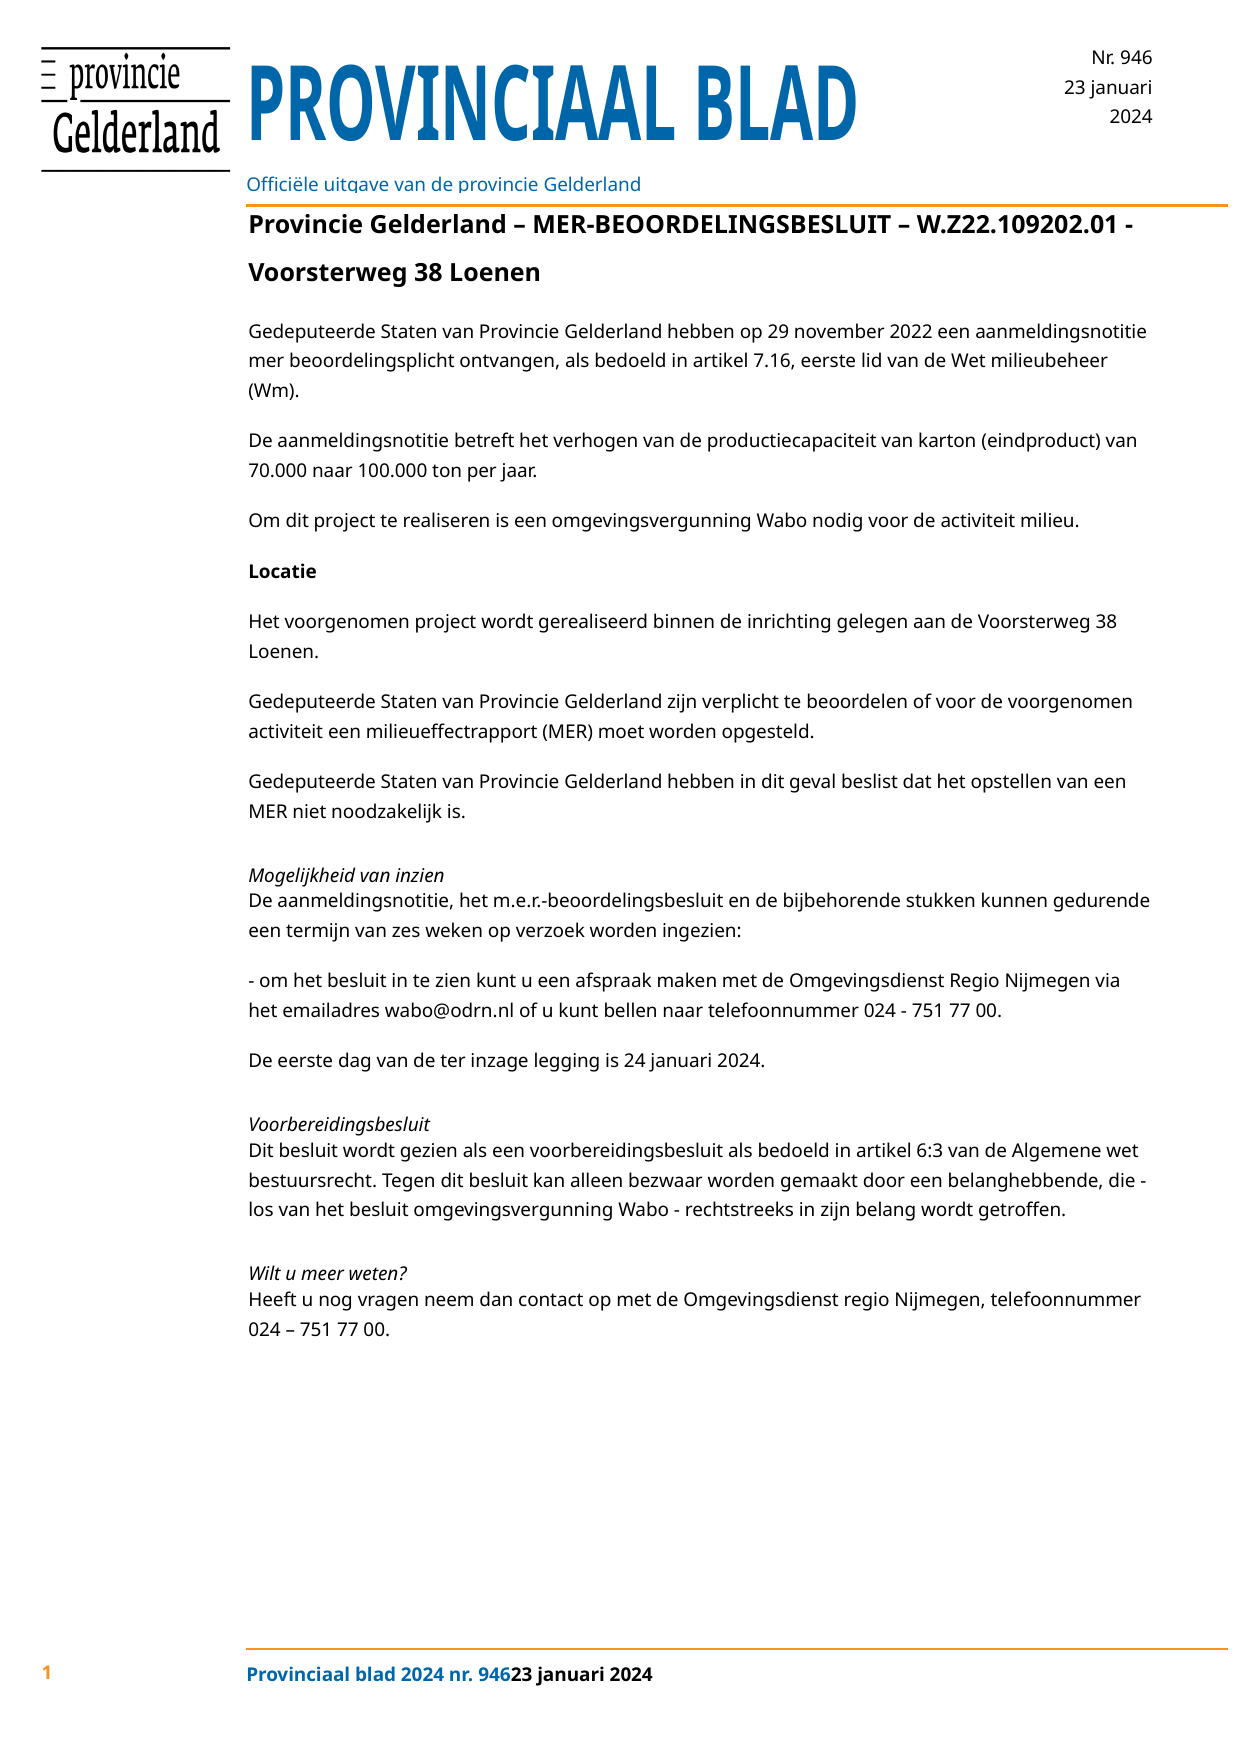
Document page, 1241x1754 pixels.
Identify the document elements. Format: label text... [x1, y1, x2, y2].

text Heeft u nog vragen neem dan contact op met de Omgevingsdienst regio Nijmegen, telefoonnummer 024 – 751 77 00. [248, 1286, 1152, 1341]
text Wilt u meer weten? [248, 1260, 1152, 1286]
text De eerste dag van de ter inzage legging is 24 januari 2024. [248, 1048, 1152, 1073]
text - om het besluit in te zien kunt u een afspraak maken met de Omgevingsdienst Regio Nijmegen via het emailadres wabo@odrn.nl of u kunt bellen naar telefoonnummer 024 - 751 77 00. [248, 968, 1152, 1023]
text Het voorgenomen project wordt gerealiseerd binnen de inrichting gelegen aan de Voorsterweg 38 Loenen. [248, 608, 1152, 664]
text Dit besluit wordt gezien als een voorbereidingsbesluit als bedoeld in artikel 6:3 van de Algemene wet bestuursrecht. Tegen dit besluit kan alleen bezwaar worden gemaakt door een belanghebbende, die - los van het besluit omgevingsvergunning Wabo - rechtstreeks in zijn belang wordt getroffen. [248, 1137, 1152, 1222]
picture [41, 47, 231, 172]
text De aanmeldingsnotitie betreft het verhogen van de productiecapaciteit van karton (eindproduct) van 70.000 naar 100.000 ton per jaar. [248, 427, 1152, 483]
text Gedeputeerde Staten van Provincie Gelderland zijn verplicht te beoordelen of voor de voorgenomen activiteit een milieueffectrapport (MER) moet worden opgesteld. [248, 688, 1152, 744]
text Mogelijkheid van inzien [248, 862, 1152, 888]
text Voorbereidingsbesluit [248, 1112, 1152, 1137]
text Locatie [248, 558, 1152, 584]
text De aanmeldingsnotitie, het m.e.r.-beoordelingsbesluit en de bijbehorende stukken kunnen gedurende een termijn van zes weken op verzoek worden ingezien: [248, 888, 1152, 943]
text Provincie Gelderland – MER-BEOORDELINGSBESLUIT – W.Z22.109202.01 - Voorsterweg 38 Loenen [248, 207, 1152, 288]
text Om dit project te realiseren is een omgevingsvergunning Wabo nodig voor de activiteit milieu. [248, 507, 1152, 533]
text Gedeputeerde Staten van Provincie Gelderland hebben op 29 november 2022 een aanmeldingsnotitie mer beoordelingsplicht ontvangen, als bedoeld in artikel 7.16, eerste lid van de Wet milieubeheer (Wm). [248, 318, 1152, 403]
text Gedeputeerde Staten van Provincie Gelderland hebben in dit geval beslist dat het opstellen van een MER niet noodzakelijk is. [248, 768, 1152, 824]
